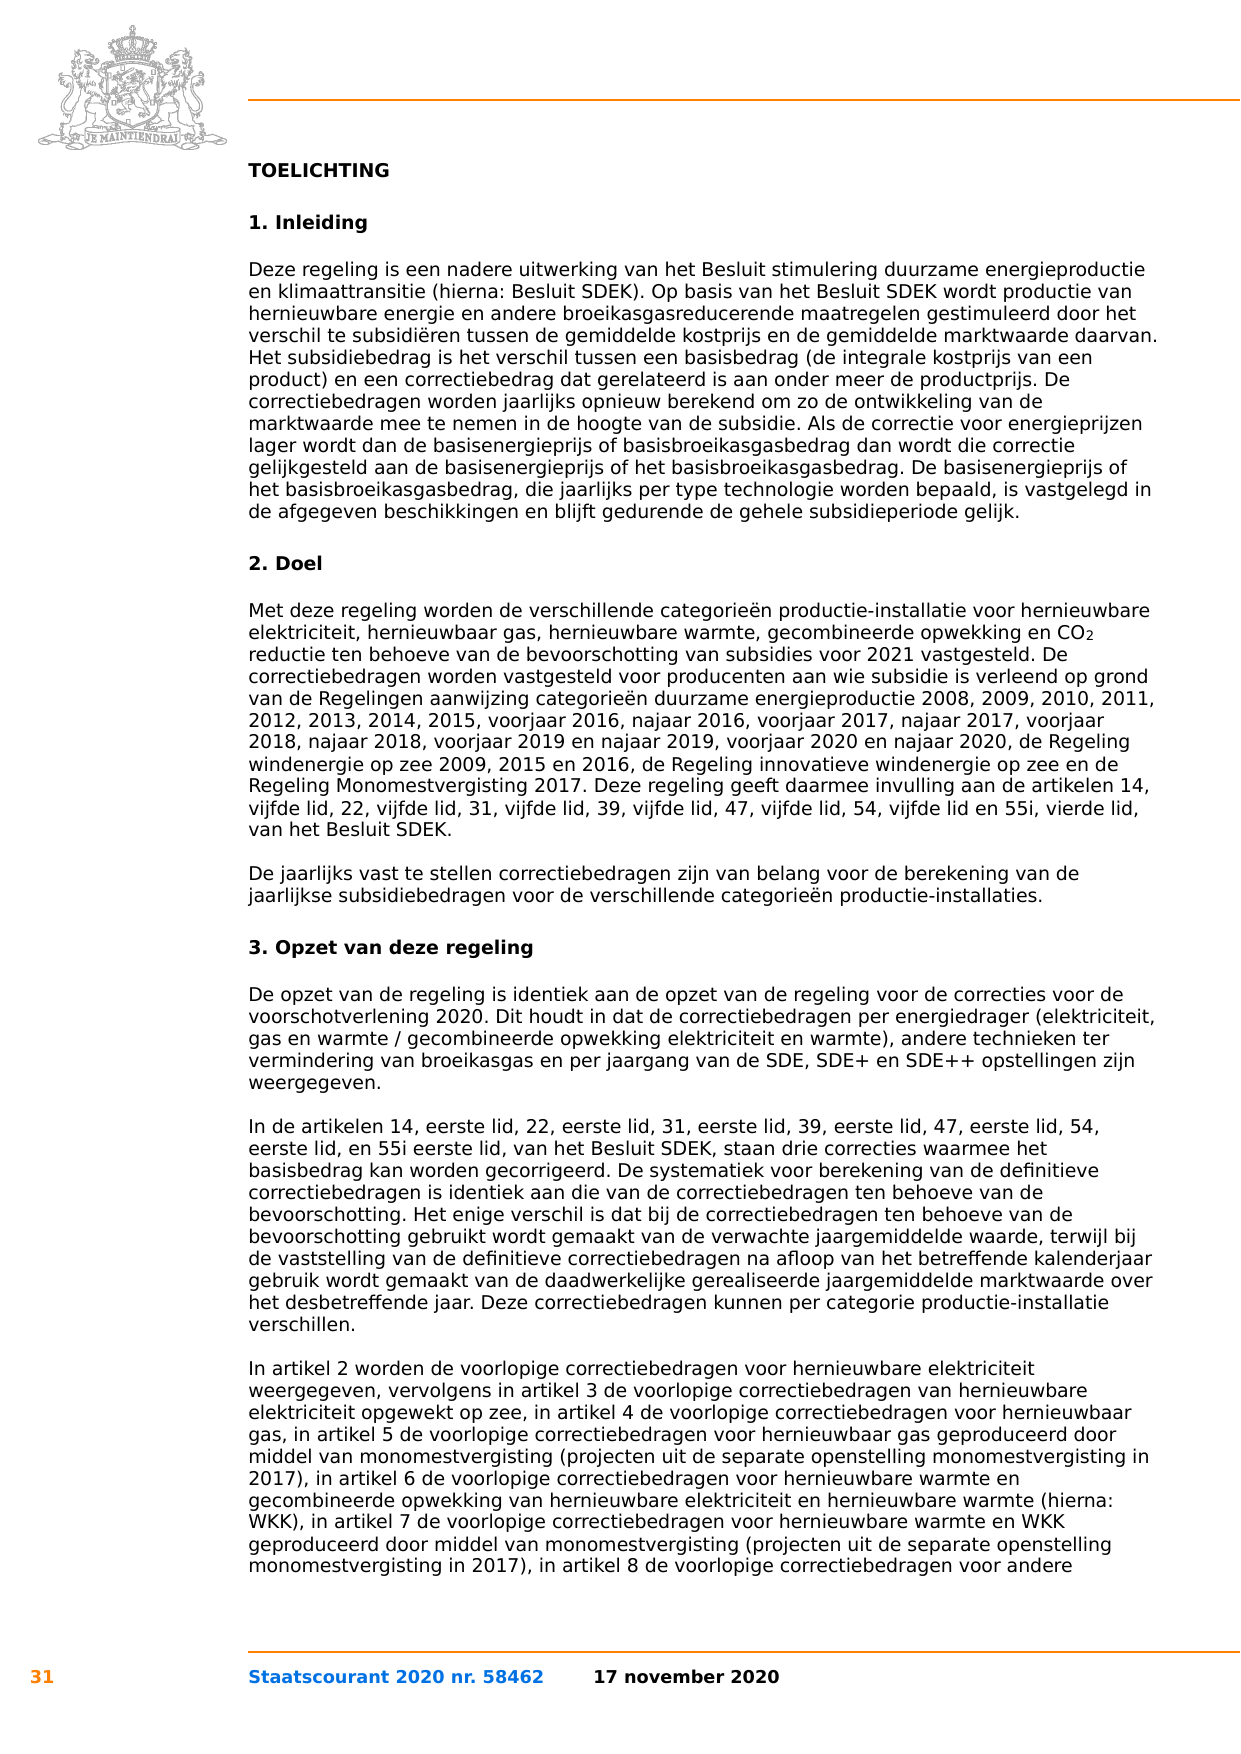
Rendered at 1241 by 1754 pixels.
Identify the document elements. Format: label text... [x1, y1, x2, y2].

text De opzet van de regeling is identiek aan de opzet van de regeling voor de correcties voor de voorschotverlening 2020. Dit houdt in dat de correctiebedragen per energiedrager (elektriciteit, gas en warmte / gecombineerde opwekking elektriciteit en warmte), andere technieken ter vermindering van broeikasgas en per jaargang van de SDE, SDE+ en SDE++ opstellingen zijn weergegeven. [248, 984, 1163, 1094]
text Deze regeling is een nadere uitwerking van het Besluit stimulering duurzame energieproductie en klimaattransitie (hierna: Besluit SDEK). Op basis van het Besluit SDEK wordt productie van hernieuwbare energie en andere broeikasgasreducerende maatregelen gestimuleerd door het verschil te subsidiëren tussen de gemiddelde kostprijs en de gemiddelde marktwaarde daarvan. Het subsidiebedrag is het verschil tussen een basisbedrag (de integrale kostprijs van een product) en een correctiebedrag dat gerelateerd is aan onder meer de productprijs. De correctiebedragen worden jaarlijks opnieuw berekend om zo de ontwikkeling van de marktwaarde mee te nemen in de hoogte van de subsidie. Als de correctie voor energieprijzen lager wordt dan de basisenergieprijs of basisbroeikasgasbedrag dan wordt die correctie gelijkgesteld aan de basisenergieprijs of het basisbroeikasgasbedrag. De basisenergieprijs of het basisbroeikasgasbedrag, die jaarlijks per type technologie worden bepaald, is vastgelegd in de afgegeven beschikkingen en blijft gedurende de gehele subsidieperiode gelijk. [248, 259, 1163, 523]
subtitle 3. Opzet van deze regeling [248, 937, 1163, 959]
subtitle 2. Doel [248, 553, 1163, 574]
subtitle TOELICHTING [248, 160, 1163, 182]
text In artikel 2 worden de voorlopige correctiebedragen voor hernieuwbare elektriciteit weergegeven, vervolgens in artikel 3 de voorlopige correctiebedragen van hernieuwbare elektriciteit opgewekt op zee, in artikel 4 de voorlopige correctiebedragen voor hernieuwbaar gas, in artikel 5 de voorlopige correctiebedragen voor hernieuwbaar gas geproduceerd door middel van monomestvergisting (projecten uit de separate openstelling monomestvergisting in 2017), in artikel 6 de voorlopige correctiebedragen voor hernieuwbare warmte en gecombineerde opwekking van hernieuwbare elektriciteit en hernieuwbare warmte (hierna: WKK), in artikel 7 de voorlopige correctiebedragen voor hernieuwbare warmte en WKK geproduceerd door middel van monomestvergisting (projecten uit de separate openstelling monomestvergisting in 2017), in artikel 8 de voorlopige correctiebedragen voor andere [248, 1358, 1163, 1577]
text De jaarlijks vast te stellen correctiebedragen zijn van belang voor de berekening van de jaarlijkse subsidiebedragen voor de verschillende categorieën productie-installaties. [248, 863, 1163, 907]
text Met deze regeling worden de verschillende categorieën productie-installatie voor hernieuwbare elektriciteit, hernieuwbaar gas, hernieuwbare warmte, gecombineerde opwekking en CO2 reductie ten behoeve van de bevoorschotting van subsidies voor 2021 vastgesteld. De correctiebedragen worden vastgesteld voor producenten aan wie subsidie is verleend op grond van de Regelingen aanwijzing categorieën duurzame energieproductie 2008, 2009, 2010, 2011, 2012, 2013, 2014, 2015, voorjaar 2016, najaar 2016, voorjaar 2017, najaar 2017, voorjaar 2018, najaar 2018, voorjaar 2019 en najaar 2019, voorjaar 2020 en najaar 2020, de Regeling windenergie op zee 2009, 2015 en 2016, de Regeling innovatieve windenergie op zee en de Regeling Monomestvergisting 2017. Deze regeling geeft daarmee invulling aan de artikelen 14, vijfde lid, 22, vijfde lid, 31, vijfde lid, 39, vijfde lid, 47, vijfde lid, 54, vijfde lid en 55i, vierde lid, van het Besluit SDEK. [248, 599, 1163, 841]
subtitle 1. Inleiding [248, 212, 1163, 234]
picture [38, 25, 227, 150]
text In de artikelen 14, eerste lid, 22, eerste lid, 31, eerste lid, 39, eerste lid, 47, eerste lid, 54, eerste lid, en 55i eerste lid, van het Besluit SDEK, staan drie correcties waarmee het basisbedrag kan worden gecorrigeerd. De systematiek voor berekening van de definitieve correctiebedragen is identiek aan die van de correctiebedragen ten behoeve van de bevoorschotting. Het enige verschil is dat bij de correctiebedragen ten behoeve van de bevoorschotting gebruikt wordt gemaakt van de verwachte jaargemiddelde waarde, terwijl bij de vaststelling van de definitieve correctiebedragen na afloop van het betreffende kalenderjaar gebruik wordt gemaakt van de daadwerkelijke gerealiseerde jaargemiddelde marktwaarde over het desbetreffende jaar. Deze correctiebedragen kunnen per categorie productie-installatie verschillen. [248, 1116, 1163, 1336]
